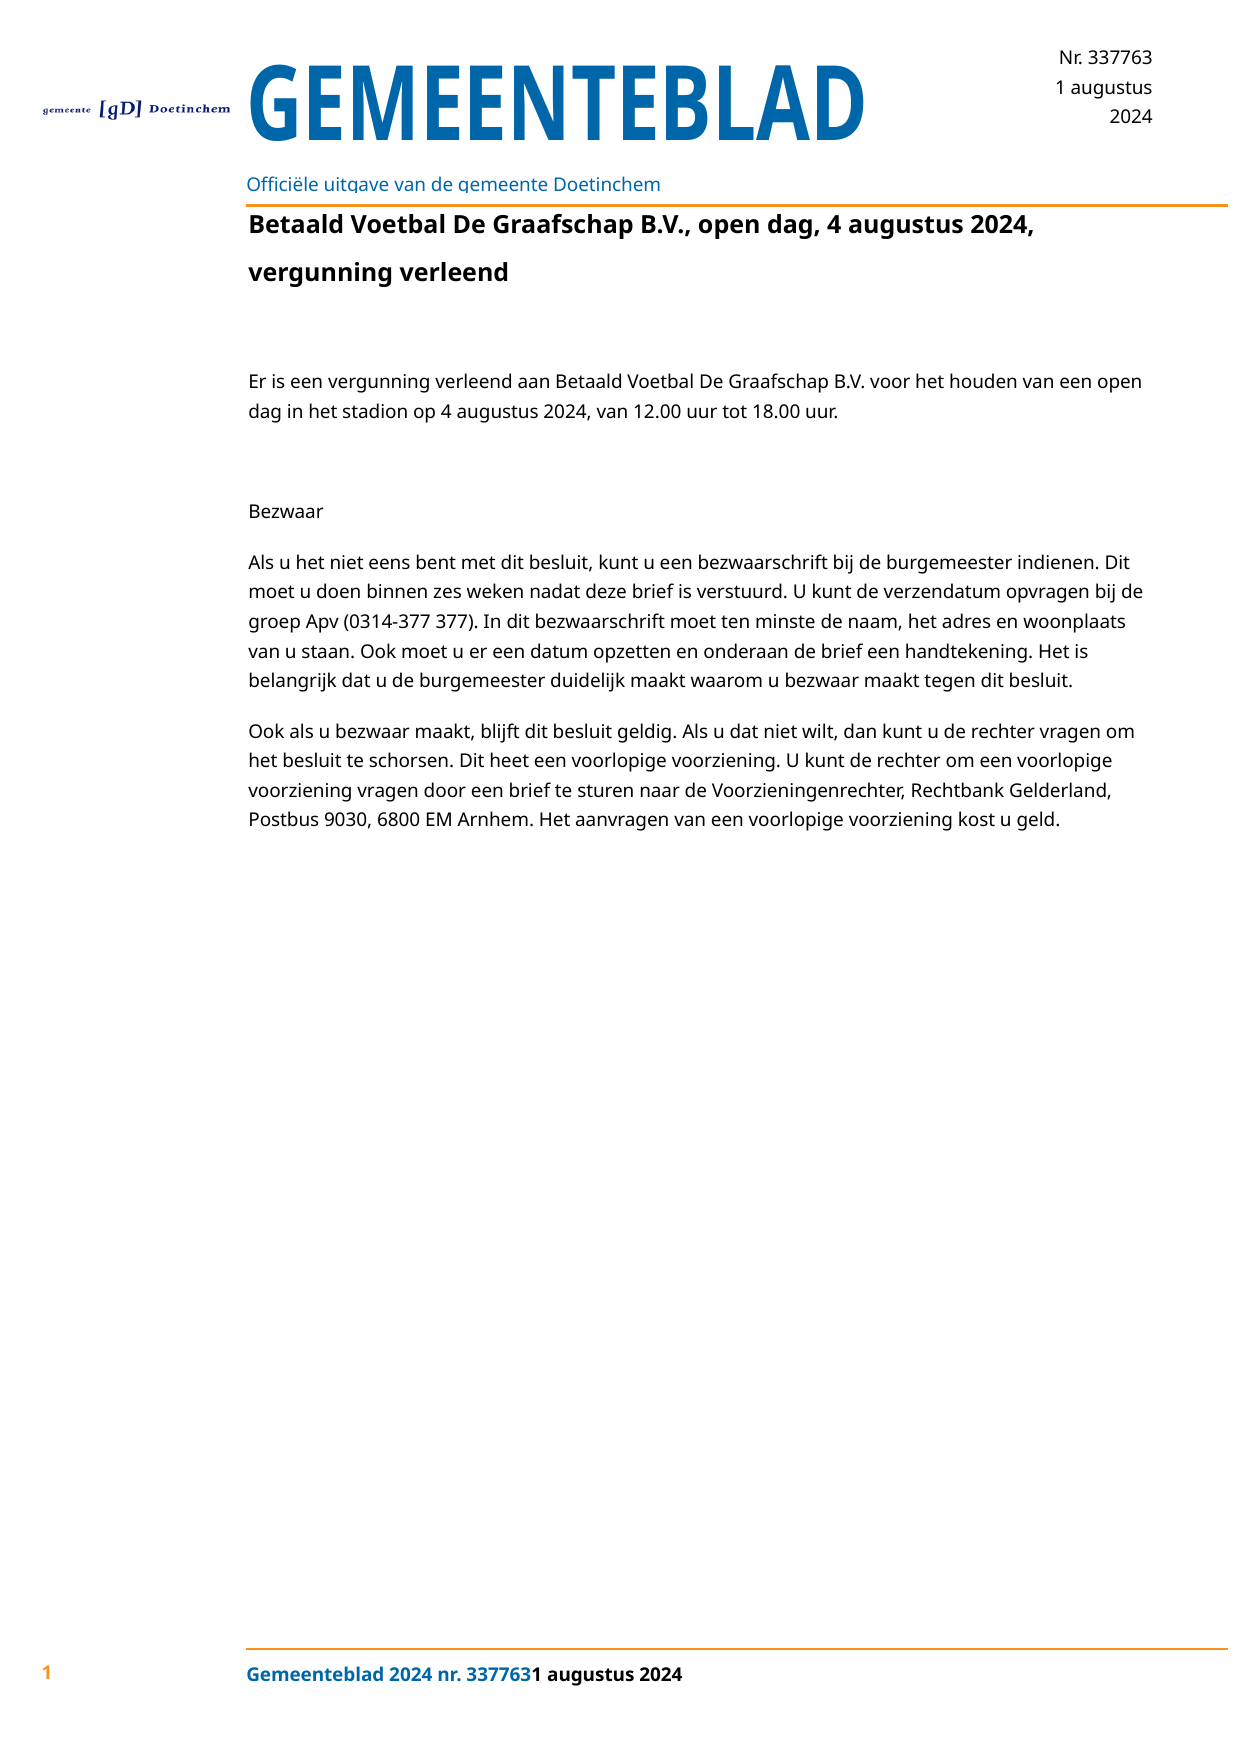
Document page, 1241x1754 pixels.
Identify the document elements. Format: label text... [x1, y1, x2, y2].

text Als u het niet eens bent met dit besluit, kunt u een bezwaarschrift bij de burgemeester indienen. Dit moet u doen binnen zes weken nadat deze brief is verstuurd. U kunt de verzendatum opvragen bij de groep Apv (0314-377 377). In dit bezwaarschrift moet ten minste de naam, het adres en woonplaats van u staan. Ook moet u er een datum opzetten en onderaan de brief een handtekening. Het is belangrijk dat u de burgemeester duidelijk maakt waarom u bezwaar maakt tegen dit besluit. [248, 549, 1152, 693]
text Er is een vergunning verleend aan Betaald Voetbal De Graafschap B.V. voor het houden van een open dag in het stadion op 4 augustus 2024, van 12.00 uur tot 18.00 uur. [248, 368, 1152, 424]
picture [41, 47, 231, 172]
text Bezwaar [248, 499, 1152, 524]
text Betaald Voetbal De Graafschap B.V., open dag, 4 augustus 2024, vergunning verleend [248, 207, 1152, 288]
text Ook als u bezwaar maakt, blijft dit besluit geldig. Als u dat niet wilt, dan kunt u de rechter vragen om het besluit te schorsen. Dit heet een voorlopige voorziening. U kunt de rechter om een voorlopige voorziening vragen door een brief te sturen naar de Voorzieningenrechter, Rechtbank Gelderland, Postbus 9030, 6800 EM Arnhem. Het aanvragen van een voorlopige voorziening kost u geld. [248, 718, 1152, 832]
